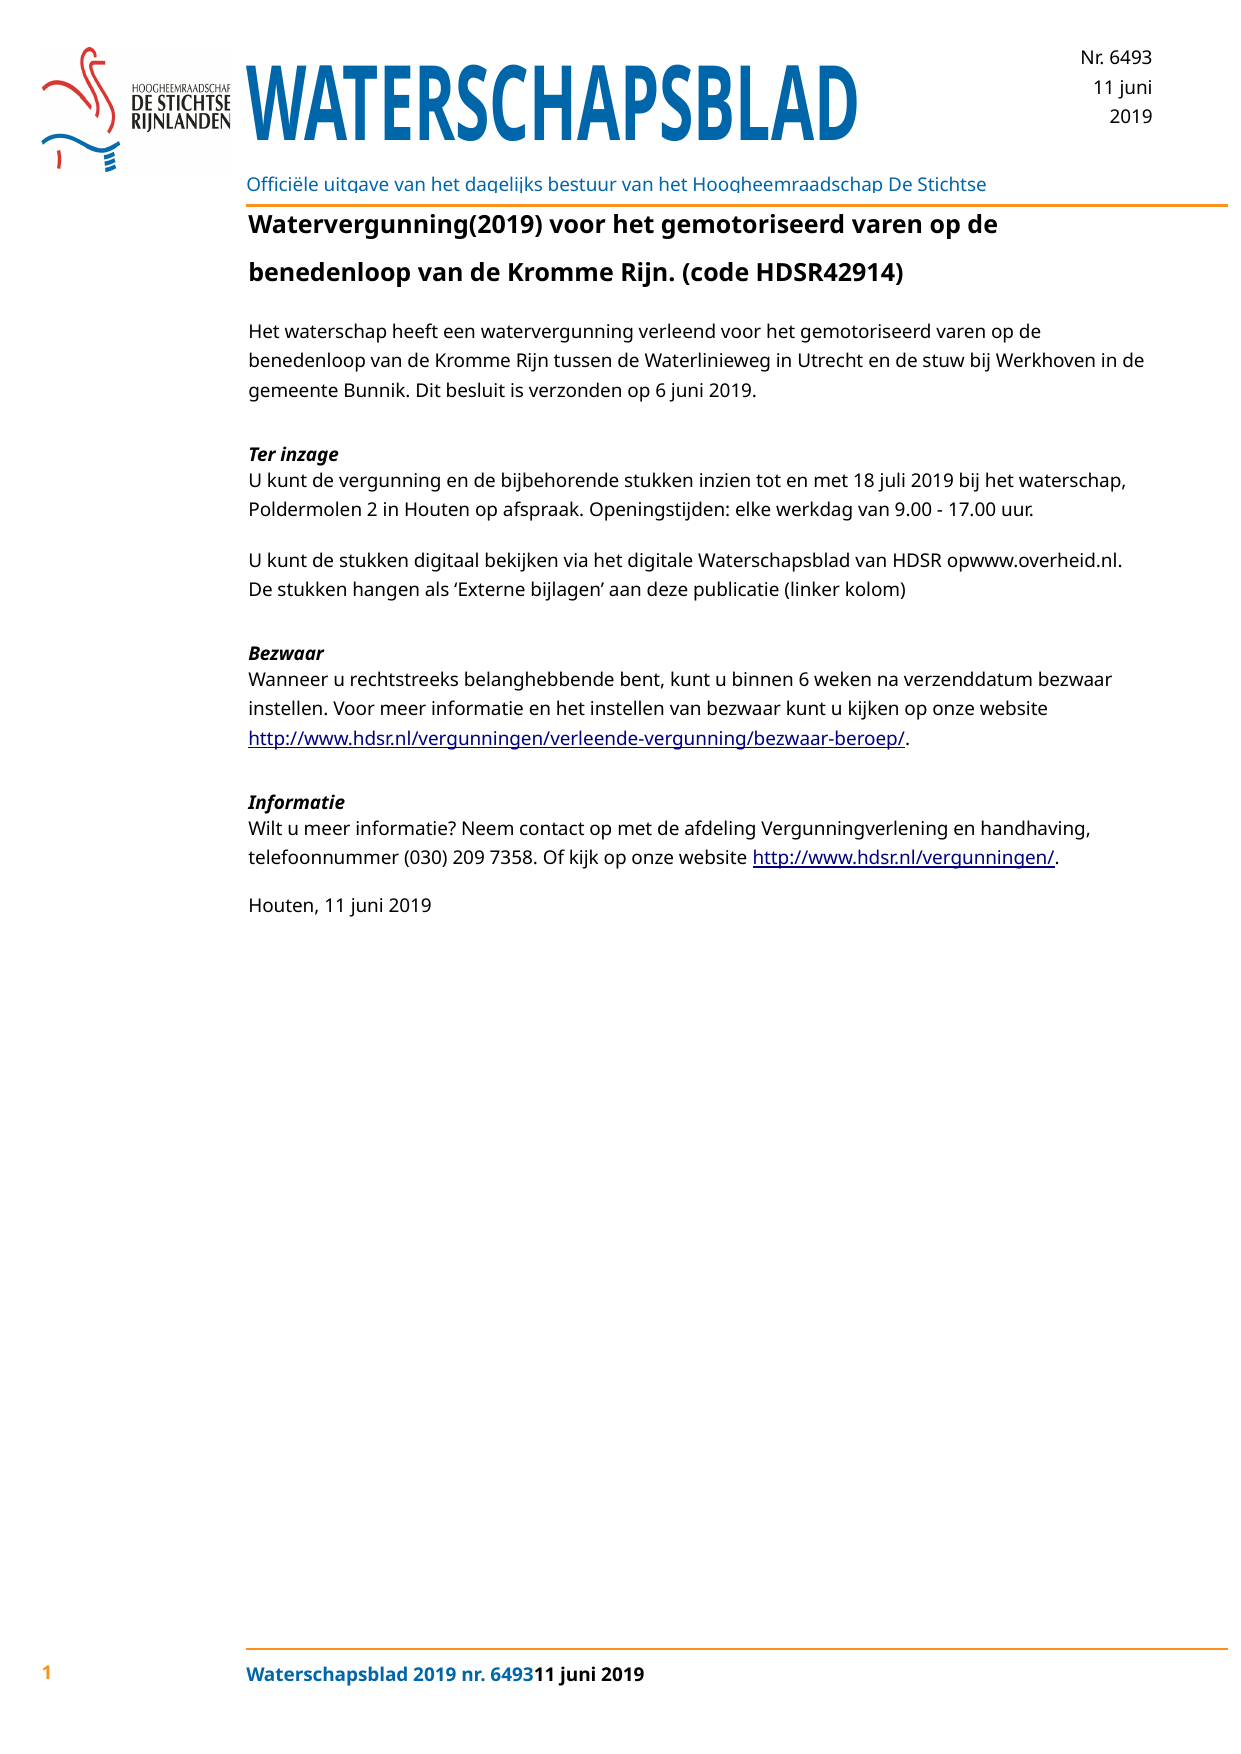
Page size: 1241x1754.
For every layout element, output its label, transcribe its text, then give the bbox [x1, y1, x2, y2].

text U kunt de vergunning en de bijbehorende stukken inzien tot en met 18 juli 2019 bij het waterschap, Poldermolen 2 in Houten op afspraak. Openingstijden: elke werkdag van 9.00 - 17.00 uur. [248, 467, 1152, 522]
text Ter inzage [248, 441, 1152, 467]
picture [41, 47, 231, 172]
text U kunt de stukken digitaal bekijken via het digitale Waterschapsblad van HDSR opwww.overheid.nl. De stukken hangen als ‘Externe bijlagen’ aan deze publicatie (linker kolom) [248, 547, 1152, 602]
text Wanneer u rechtstreeks belanghebbende bent, kunt u binnen 6 weken na verzenddatum bezwaar instellen. Voor meer informatie en het instellen van bezwaar kunt u kijken op onze website http://www.hdsr.nl/vergunningen/verleende-vergunning/bezwaar-beroep/. [248, 666, 1152, 751]
text Bezwaar [248, 640, 1152, 666]
text Wilt u meer informatie? Neem contact op met de afdeling Vergunningverlening en handhaving, telefoonnummer (030) 209 7358. Of kijk op onze website http://www.hdsr.nl/vergunningen/. [248, 815, 1152, 870]
text Watervergunning(2019) voor het gemotoriseerd varen op de benedenloop van de Kromme Rijn. (code HDSR42914) [248, 207, 1152, 288]
text Het waterschap heeft een watervergunning verleend voor het gemotoriseerd varen op de benedenloop van de Kromme Rijn tussen de Waterlinieweg in Utrecht en de stuw bij Werkhoven in de gemeente Bunnik. Dit besluit is verzonden op 6 juni 2019. [248, 318, 1152, 403]
text Houten, 11 juni 2019 [248, 892, 1152, 918]
text Informatie [248, 789, 1152, 815]
